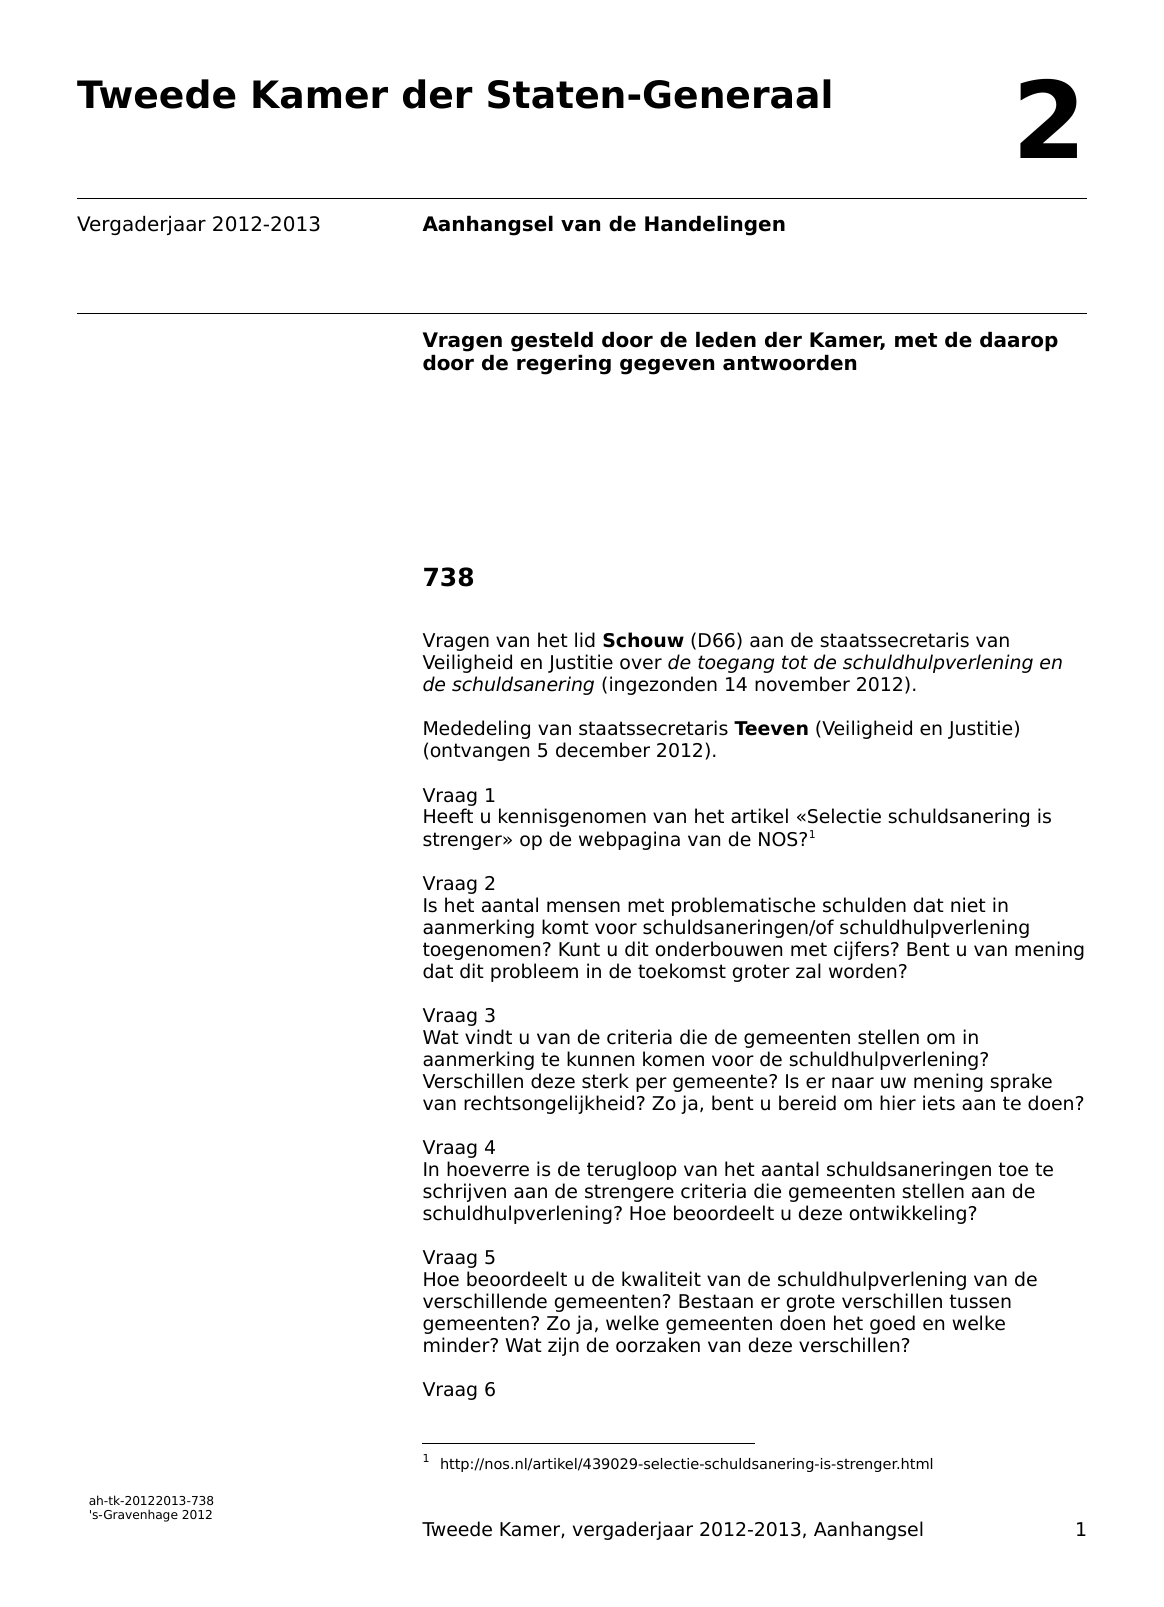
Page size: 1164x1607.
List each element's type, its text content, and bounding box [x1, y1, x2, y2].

text In hoeverre is de terugloop van het aantal schuldsaneringen toe te schrijven aan de strengere criteria die gemeenten stellen aan de schuldhulpverlening? Hoe beoordeelt u deze ontwikkeling? [422, 1159, 1087, 1225]
text Hoe beoordeelt u de kwaliteit van de schuldhulpverlening van de verschillende gemeenten? Bestaan er grote verschillen tussen gemeenten? Zo ja, welke gemeenten doen het goed en welke minder? Wat zijn de oorzaken van deze verschillen? [422, 1269, 1087, 1357]
text http://nos.nl/artikel/439029-selectie-schuldsanering-is-strenger.html [422, 1452, 1087, 1474]
table_cell Vragen gesteld door de leden der Kamer, met de daarop door de regering gegeven antwoorden [422, 314, 1087, 375]
text Vraag 3 [422, 1005, 1087, 1027]
text Vraag 6 [422, 1379, 1087, 1401]
table_header Tweede Kamer der Staten-Generaal [77, 59, 886, 198]
text ah-tk-20122013-738 [88, 1494, 323, 1508]
table_cell [77, 314, 422, 375]
text Mededeling van staatssecretaris Teeven (Veiligheid en Justitie) (ontvangen 5 december 2012). [422, 718, 1087, 762]
text Vragen van het lid Schouw (D66) aan de staatssecretaris van Veiligheid en Justitie over de toegang tot de schuldhulpverlening en de schuldsanering (ingezonden 14 november 2012). [422, 630, 1087, 696]
text Is het aantal mensen met problematische schulden dat niet in aanmerking komt voor schuldsaneringen/of schuldhulpverlening toegenomen? Kunt u dit onderbouwen met cijfers? Bent u van mening dat dit probleem in de toekomst groter zal worden? [422, 894, 1087, 982]
text Vraag 2 [422, 873, 1087, 894]
text Heeft u kennisgenomen van het artikel «Selectie schuldsanering is strenger» op de webpagina van de NOS? [422, 806, 1087, 850]
text 's-Gravenhage 2012 [88, 1508, 323, 1522]
table_cell Vergaderjaar 2012-2013 [77, 199, 422, 313]
table_cell Aanhangsel van de Handelingen [422, 199, 1087, 313]
text Wat vindt u van de criteria die de gemeenten stellen om in aanmerking te kunnen komen voor de schuldhulpverlening? Verschillen deze sterk per gemeente? Is er naar uw mening sprake van rechtsongelijkheid? Zo ja, bent u bereid om hier iets aan te doen? [422, 1027, 1087, 1114]
text Vraag 4 [422, 1137, 1087, 1159]
text Vraag 5 [422, 1247, 1087, 1269]
text 738 [422, 563, 1087, 592]
table_header 2 [886, 59, 1087, 198]
text Vraag 1 [422, 784, 1087, 806]
